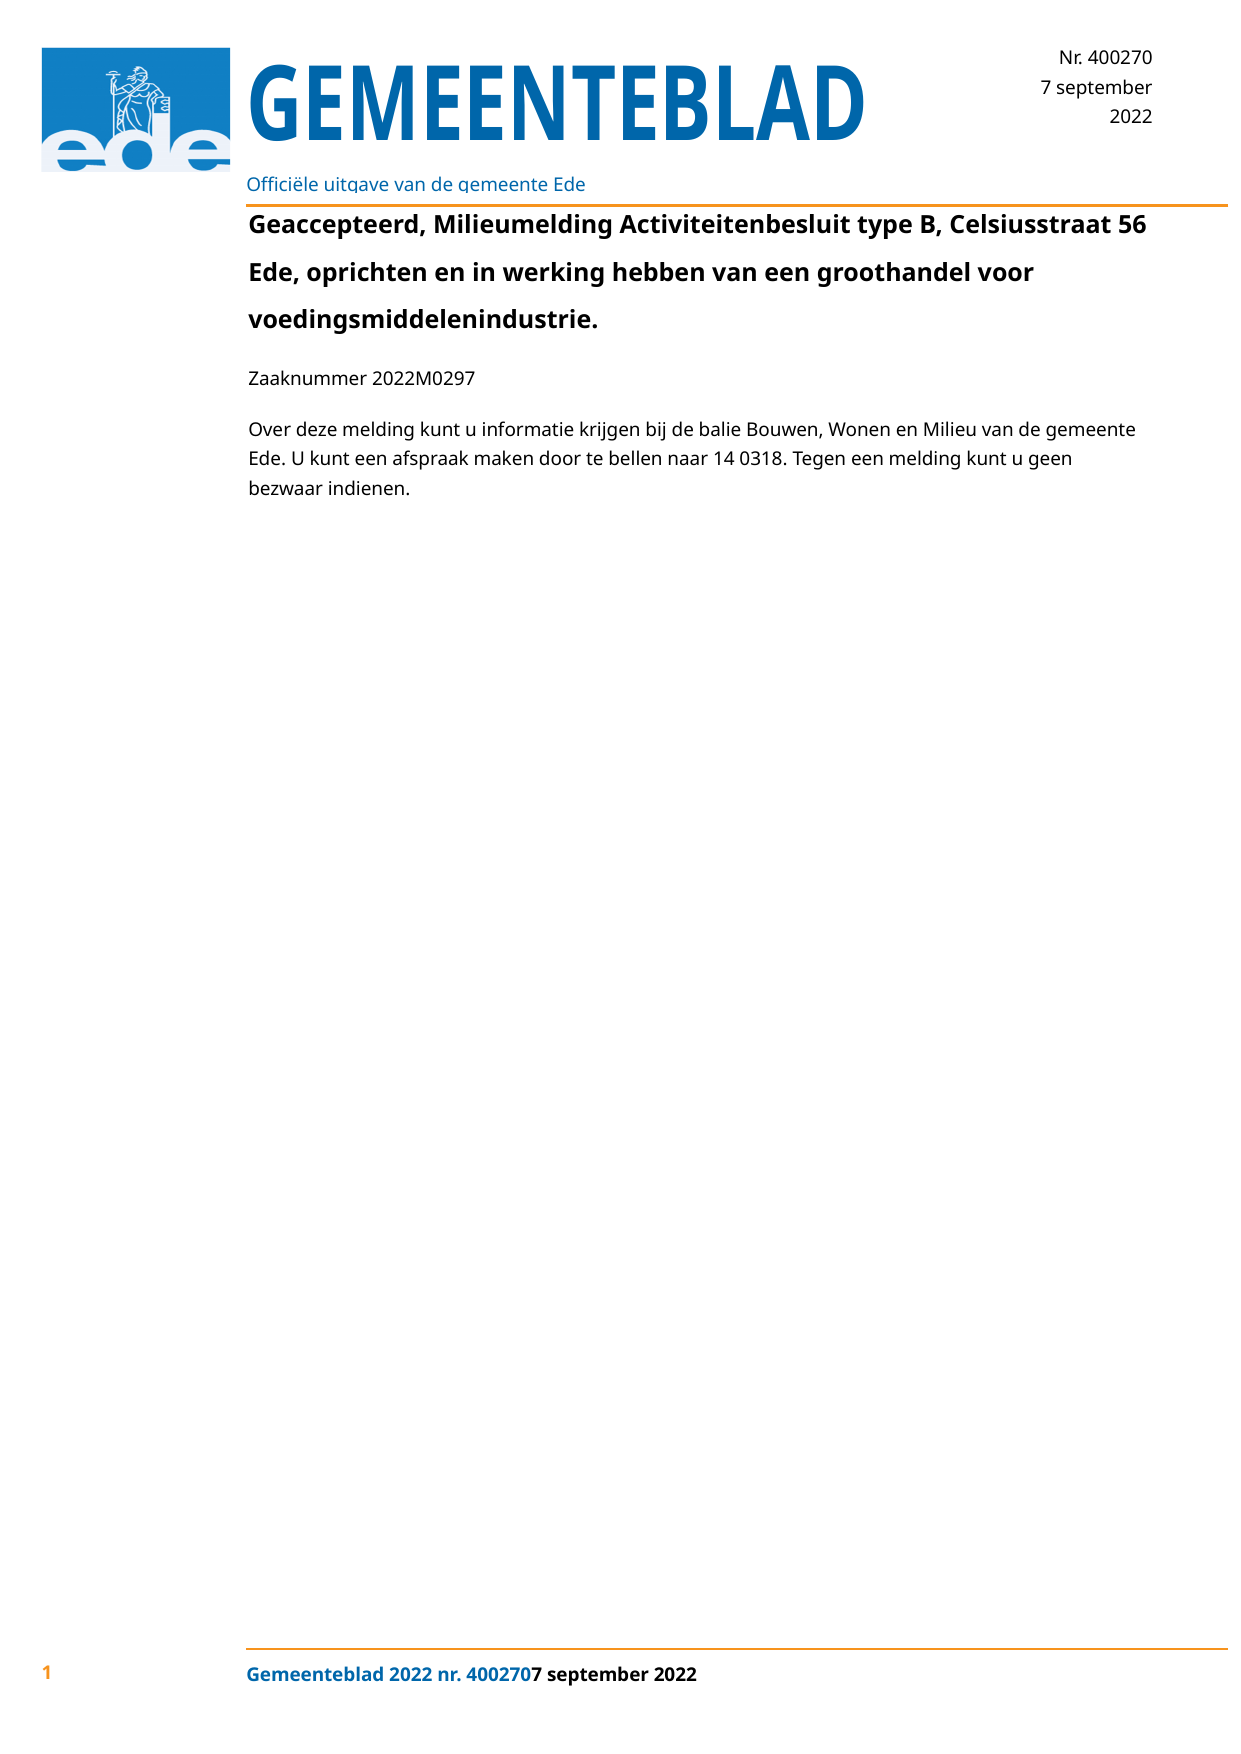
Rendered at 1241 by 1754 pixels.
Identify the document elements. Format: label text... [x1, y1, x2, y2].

text Zaaknummer 2022M0297 [248, 366, 1152, 391]
picture [41, 47, 231, 172]
text Geaccepteerd, Milieumelding Activiteitenbesluit type B, Celsiusstraat 56 Ede, oprichten en in werking hebben van een groothandel voor voedingsmiddelenindustrie. [248, 207, 1152, 336]
text Over deze melding kunt u informatie krijgen bij de balie Bouwen, Wonen en Milieu van de gemeente Ede. U kunt een afspraak maken door te bellen naar 14 0318. Tegen een melding kunt u geen bezwaar indienen. [248, 416, 1152, 501]
